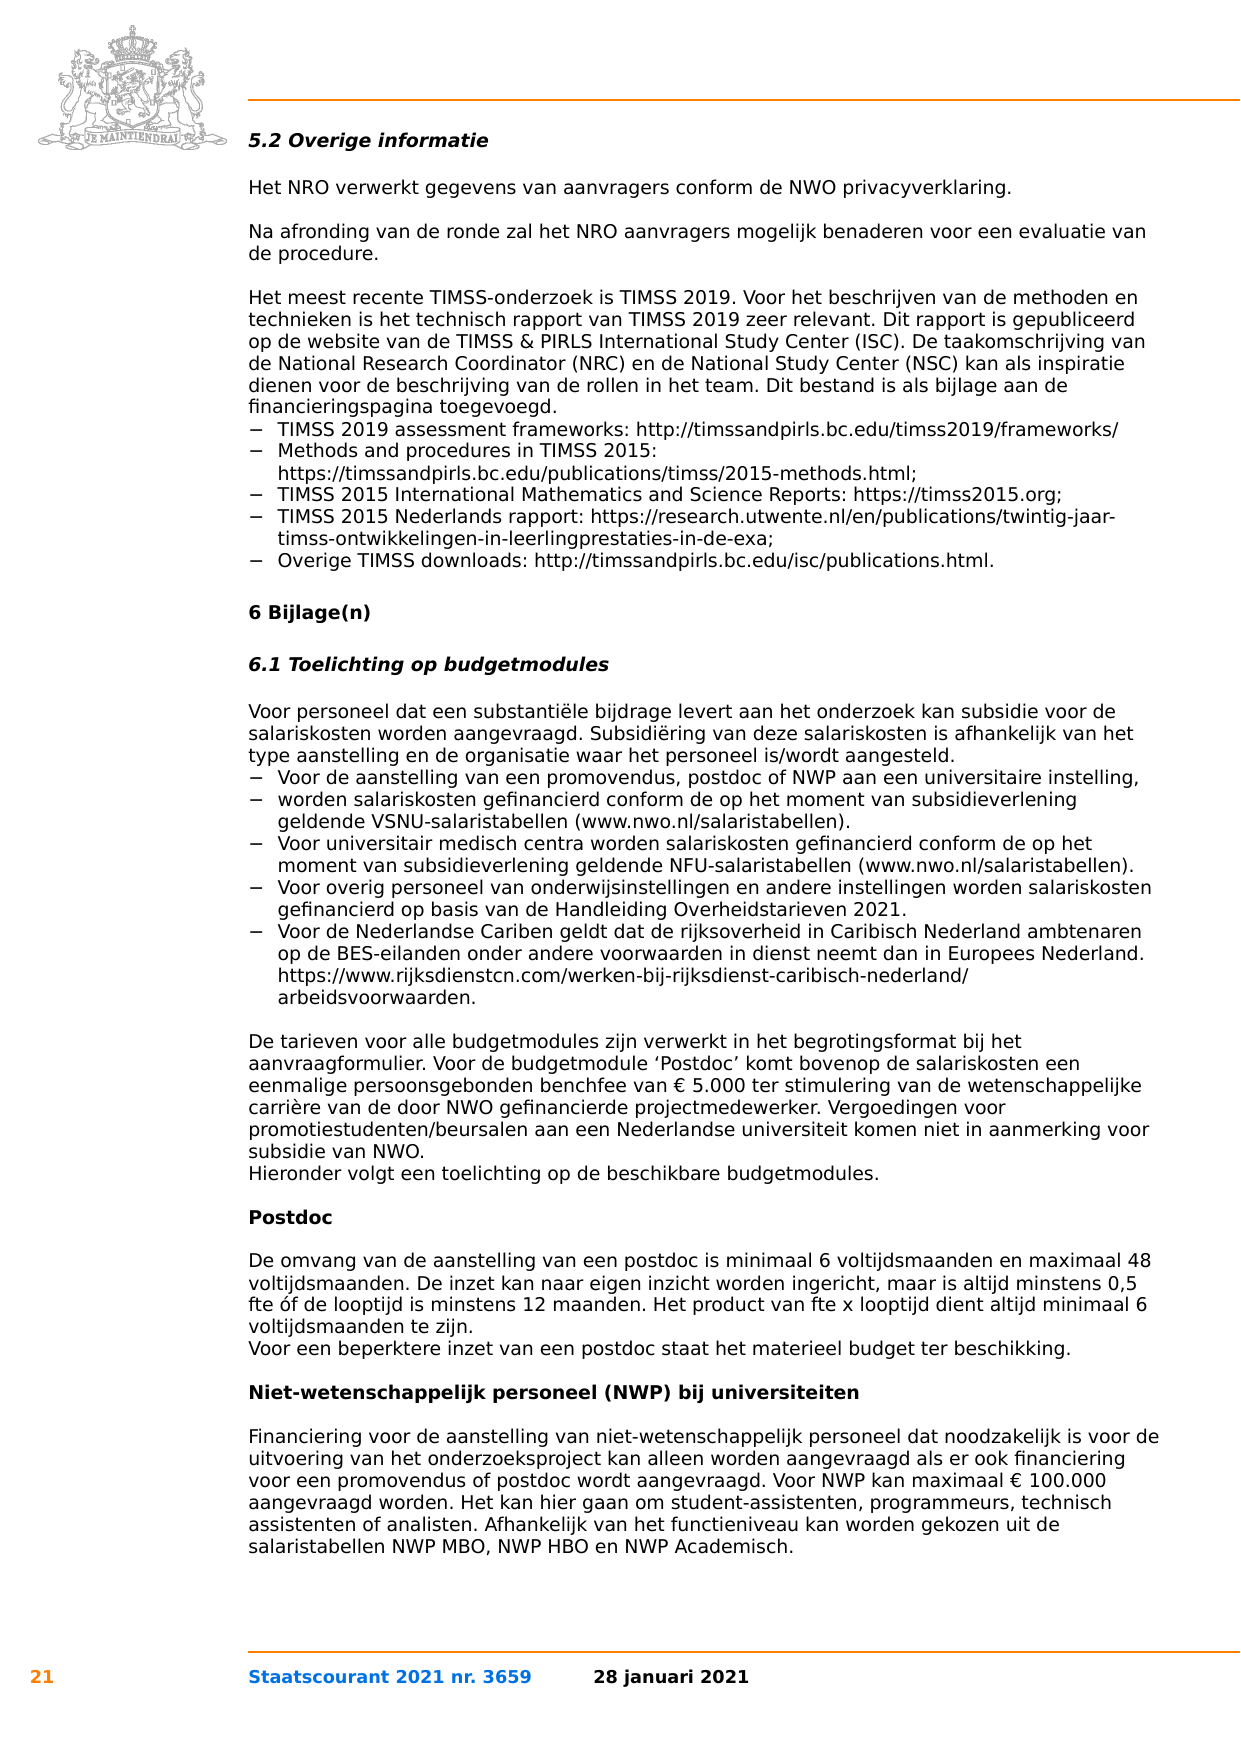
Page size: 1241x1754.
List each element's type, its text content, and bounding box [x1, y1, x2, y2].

text − Voor de aanstelling van een promovendus, postdoc of NWP aan een universitaire instelling, [248, 767, 1163, 789]
text − Voor de Nederlandse Cariben geldt dat de rijksoverheid in Caribisch Nederland ambtenaren op de BES-eilanden onder andere voorwaarden in dienst neemt dan in Europees Nederland. https://www.rijksdienstcn.com/werken-bij-rijksdienst-caribisch-nederland/arbeidsvoorwaarden. [248, 921, 1163, 1009]
text Hieronder volgt een toelichting op de beschikbare budgetmodules. [248, 1163, 1163, 1185]
text − worden salariskosten gefinancierd conform de op het moment van subsidieverlening geldende VSNU-salaristabellen (www.nwo.nl/salaristabellen). [248, 789, 1163, 833]
text Het meest recente TIMSS-onderzoek is TIMSS 2019. Voor het beschrijven van de methoden en technieken is het technisch rapport van TIMSS 2019 zeer relevant. Dit rapport is gepubliceerd op de website van de TIMSS & PIRLS International Study Center (ISC). De taakomschrijving van de National Research Coordinator (NRC) en de National Study Center (NSC) kan als inspiratie dienen voor de beschrijving van de rollen in het team. Dit bestand is als bijlage aan de financieringspagina toegevoegd. [248, 287, 1163, 418]
text De tarieven voor alle budgetmodules zijn verwerkt in het begrotingsformat bij het aanvraagformulier. Voor de budgetmodule ‘Postdoc’ komt bovenop de salariskosten een eenmalige persoonsgebonden benchfee van € 5.000 ter stimulering van de wetenschappelijke carrière van de door NWO gefinancierde projectmedewerker. Vergoedingen voor promotiestudenten/beursalen aan een Nederlandse universiteit komen niet in aanmerking voor subsidie van NWO. [248, 1031, 1163, 1163]
text − TIMSS 2015 International Mathematics and Science Reports: https://timss2015.org; [248, 484, 1163, 506]
text Voor een beperktere inzet van een postdoc staat het materieel budget ter beschikking. [248, 1338, 1163, 1360]
subtitle 6 Bijlage(n) [248, 602, 1163, 624]
text − Overige TIMSS downloads: http://timssandpirls.bc.edu/isc/publications.html. [248, 550, 1163, 572]
text Voor personeel dat een substantiële bijdrage levert aan het onderzoek kan subsidie voor de salariskosten worden aangevraagd. Subsidiëring van deze salariskosten is afhankelijk van het type aanstelling en de organisatie waar het personeel is/wordt aangesteld. [248, 701, 1163, 767]
text − Methods and procedures in TIMSS 2015: https://timssandpirls.bc.edu/publications/timss/2015-methods.html; [248, 440, 1163, 484]
subtitle 5.2 Overige informatie [248, 130, 1163, 152]
text De omvang van de aanstelling van een postdoc is minimaal 6 voltijdsmaanden en maximaal 48 voltijdsmaanden. De inzet kan naar eigen inzicht worden ingericht, maar is altijd minstens 0,5 fte óf de looptijd is minstens 12 maanden. Het product van fte x looptijd dient altijd minimaal 6 voltijdsmaanden te zijn. [248, 1250, 1163, 1338]
text − Voor overig personeel van onderwijsinstellingen en andere instellingen worden salariskosten gefinancierd op basis van de Handleiding Overheidstarieven 2021. [248, 877, 1163, 921]
text Financiering voor de aanstelling van niet-wetenschappelijk personeel dat noodzakelijk is voor de uitvoering van het onderzoeksproject kan alleen worden aangevraagd als er ook financiering voor een promovendus of postdoc wordt aangevraagd. Voor NWP kan maximaal € 100.000 aangevraagd worden. Het kan hier gaan om student-assistenten, programmeurs, technisch assistenten of analisten. Afhankelijk van het functieniveau kan worden gekozen uit de salaristabellen NWP MBO, NWP HBO en NWP Academisch. [248, 1426, 1163, 1558]
subtitle Niet-wetenschappelijk personeel (NWP) bij universiteiten [248, 1382, 1163, 1404]
text Het NRO verwerkt gegevens van aanvragers conform de NWO privacyverklaring. [248, 177, 1163, 199]
text − TIMSS 2015 Nederlands rapport: https://research.utwente.nl/en/publications/twintig-jaar-timss-ontwikkelingen-in-leerlingprestaties-in-de-exa; [248, 506, 1163, 550]
text − TIMSS 2019 assessment frameworks: http://timssandpirls.bc.edu/timss2019/frameworks/ [248, 418, 1163, 440]
text − Voor universitair medisch centra worden salariskosten gefinancierd conform de op het moment van subsidieverlening geldende NFU-salaristabellen (www.nwo.nl/salaristabellen). [248, 833, 1163, 877]
subtitle Postdoc [248, 1207, 1163, 1228]
text Na afronding van de ronde zal het NRO aanvragers mogelijk benaderen voor een evaluatie van de procedure. [248, 221, 1163, 265]
subtitle 6.1 Toelichting op budgetmodules [248, 654, 1163, 676]
picture [38, 25, 227, 150]
